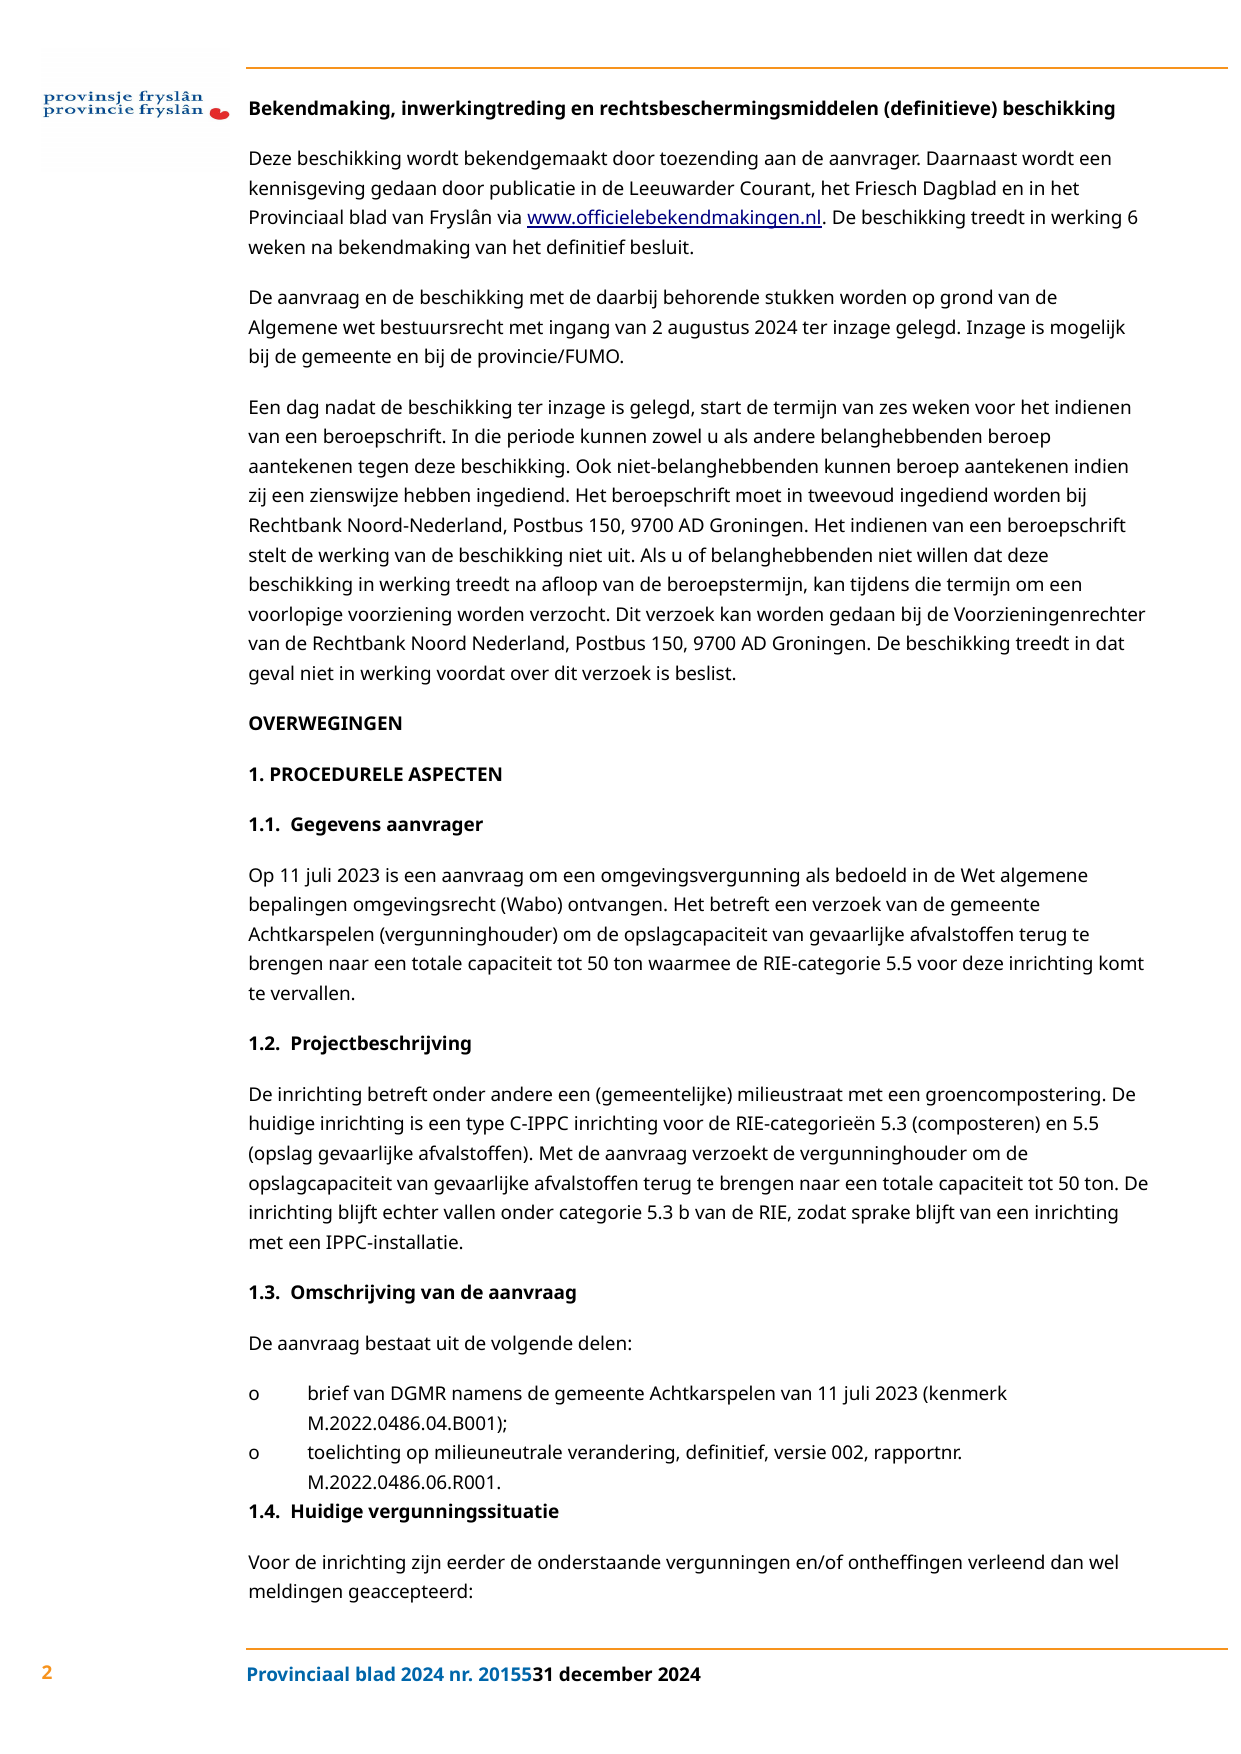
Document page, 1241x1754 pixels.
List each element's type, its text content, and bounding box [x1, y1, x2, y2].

text Deze beschikking wordt bekendgemaakt door toezending aan de aanvrager. Daarnaast wordt een kennisgeving gedaan door publicatie in de Leeuwarder Courant, het Friesch Dagblad en in het Provinciaal blad van Fryslân via www.officielebekendmakingen.nl. De beschikking treedt in werking 6 weken na bekendmaking van het definitief besluit. [248, 145, 1152, 260]
list toelichting op milieuneutrale verandering, definitief, versie 002, rapportnr. M.2022.0486.06.R001. [248, 1439, 1152, 1495]
picture [41, 47, 231, 172]
text De inrichting betreft onder andere een (gemeentelijke) milieustraat met een groencompostering. De huidige inrichting is een type C-IPPC inrichting voor de RIE-categorieën 5.3 (composteren) en 5.5 (opslag gevaarlijke afvalstoffen). Met de aanvraag verzoekt de vergunninghouder om de opslagcapaciteit van gevaarlijke afvalstoffen terug te brengen naar een totale capaciteit tot 50 ton. De inrichting blijft echter vallen onder categorie 5.3 b van de RIE, zodat sprake blijft van een inrichting met een IPPC-installatie. [248, 1081, 1152, 1255]
text OVERWEGINGEN [248, 711, 1152, 736]
text 1.1. Gegevens aanvrager [248, 811, 1152, 837]
text Op 11 juli 2023 is een aanvraag om een omgevingsvergunning als bedoeld in de Wet algemene bepalingen omgevingsrecht (Wabo) ontvangen. Het betreft een verzoek van de gemeente Achtkarspelen (vergunninghouder) om de opslagcapaciteit van gevaarlijke afvalstoffen terug te brengen naar een totale capaciteit tot 50 ton waarmee de RIE-categorie 5.5 voor deze inrichting komt te vervallen. [248, 862, 1152, 1006]
text Een dag nadat de beschikking ter inzage is gelegd, start de termijn van zes weken voor het indienen van een beroepschrift. In die periode kunnen zowel u als andere belanghebbenden beroep aantekenen tegen deze beschikking. Ook niet-belanghebbenden kunnen beroep aantekenen indien zij een zienswijze hebben ingediend. Het beroepschrift moet in tweevoud ingediend worden bij Rechtbank Noord-Nederland, Postbus 150, 9700 AD Groningen. Het indienen van een beroepschrift stelt de werking van de beschikking niet uit. Als u of belanghebbenden niet willen dat deze beschikking in werking treedt na afloop van de beroepstermijn, kan tijdens die termijn om een voorlopige voorziening worden verzocht. Dit verzoek kan worden gedaan bij de Voorzieningenrechter van de Rechtbank Noord Nederland, Postbus 150, 9700 AD Groningen. De beschikking treedt in dat geval niet in werking voordat over dit verzoek is beslist. [248, 394, 1152, 686]
text 1.4. Huidige vergunningssituatie [248, 1498, 1152, 1524]
text De aanvraag bestaat uit de volgende delen: [248, 1330, 1152, 1356]
list brief van DGMR namens de gemeente Achtkarspelen van 11 juli 2023 (kenmerk M.2022.0486.04.B001); [248, 1380, 1152, 1436]
text 1. PROCEDURELE ASPECTEN [248, 761, 1152, 787]
text 1.3. Omschrijving van de aanvraag [248, 1279, 1152, 1305]
text De aanvraag en de beschikking met de daarbij behorende stukken worden op grond van de Algemene wet bestuursrecht met ingang van 2 augustus 2024 ter inzage gelegd. Inzage is mogelijk bij de gemeente en bij de provincie/FUMO. [248, 284, 1152, 369]
text 1.2. Projectbeschrijving [248, 1031, 1152, 1056]
text Voor de inrichting zijn eerder de onderstaande vergunningen en/of ontheffingen verleend dan wel meldingen geaccepteerd: [248, 1549, 1152, 1604]
text Bekendmaking, inwerkingtreding en rechtsbeschermingsmiddelen (definitieve) beschikking [248, 95, 1152, 121]
